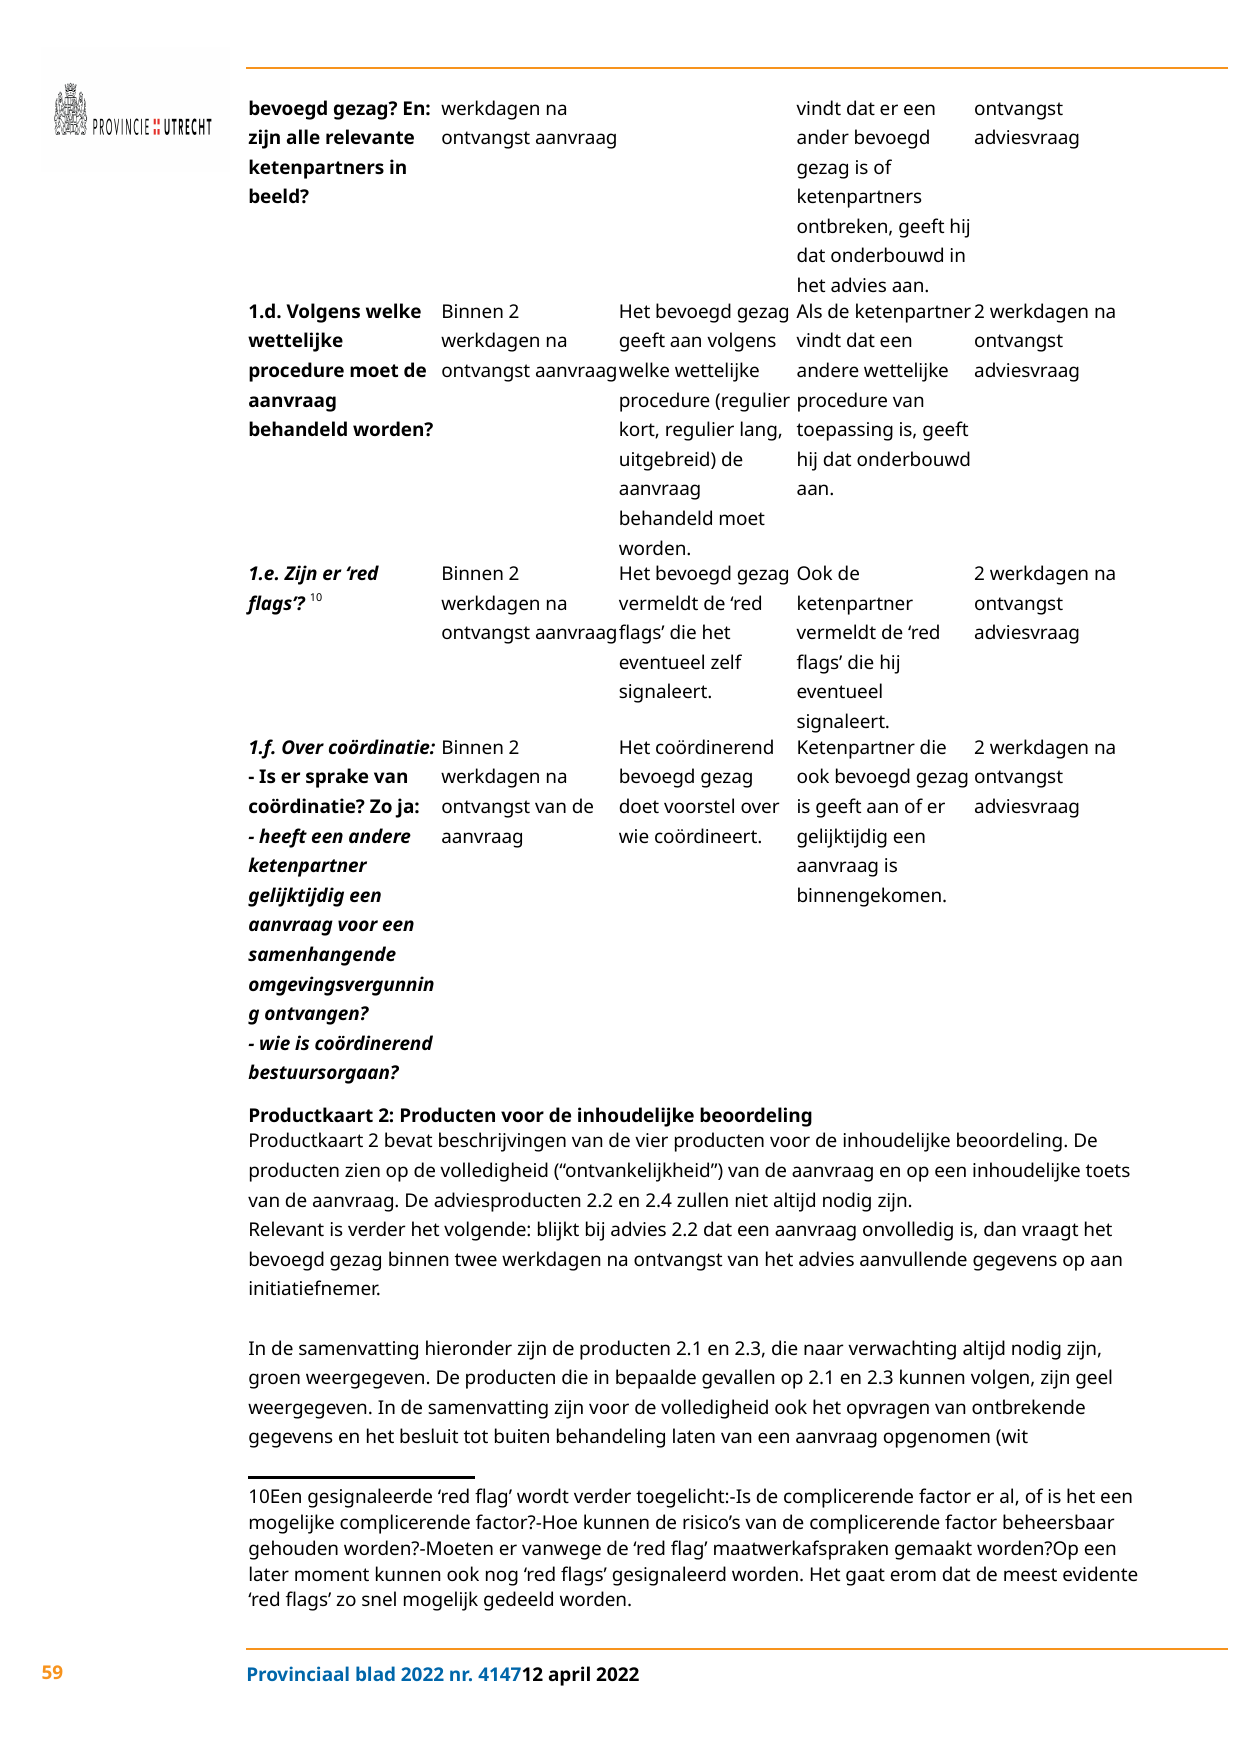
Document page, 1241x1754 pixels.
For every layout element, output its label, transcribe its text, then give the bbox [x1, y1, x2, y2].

table_cell - [619, 95, 796, 298]
table_cell bevoegd gezag? En: zijn alle relevante ketenpartners in beeld? [248, 95, 441, 298]
table_cell Binnen 2 werkdagen na ontvangst aanvraag [441, 560, 619, 734]
text Relevant is verder het volgende: blijkt bij advies 2.2 dat een aanvraag onvolledig is, dan vraagt het bevoegd gezag binnen twee werkdagen na ontvangst van het advies aanvullende gegevens op aan initiatiefnemer. [248, 1216, 1152, 1301]
table_cell Het coördinerend bevoegd gezag doet voorstel over wie coördineert. [619, 734, 796, 1085]
table_cell 1.e. Zijn er ‘red flags’? [248, 560, 441, 734]
table_cell Ketenpartner die ook bevoegd gezag is geeft aan of er gelijktijdig een aanvraag is binnengekomen. [796, 734, 974, 1085]
table_cell werkdagen na ontvangst aanvraag [441, 95, 619, 298]
table_cell 2 werkdagen na ontvangst adviesvraag [974, 560, 1152, 734]
table_cell 2 werkdagen na ontvangst adviesvraag [974, 734, 1152, 1085]
text In de samenvatting hieronder zijn de producten 2.1 en 2.3, die naar verwachting altijd nodig zijn, groen weergegeven. De producten die in bepaalde gevallen op 2.1 en 2.3 kunnen volgen, zijn geel weergegeven. In de samenvatting zijn voor de volledigheid ook het opvragen van ontbrekende gegevens en het besluit tot buiten behandeling laten van een aanvraag opgenomen (wit [248, 1335, 1152, 1449]
table_cell Binnen 2 werkdagen na ontvangst aanvraag [441, 298, 619, 560]
table_cell Het bevoegd gezag vermeldt de ‘red flags’ die het eventueel zelf signaleert. [619, 560, 796, 734]
table_cell 2 werkdagen na ontvangst adviesvraag [974, 298, 1152, 560]
table_cell ontvangst adviesvraag [974, 95, 1152, 298]
table_cell 1.d. Volgens welke wettelijke procedure moet de aanvraag behandeld worden? [248, 298, 441, 560]
table_cell Als de ketenpartner vindt dat een andere wettelijke procedure van toepassing is, geeft hij dat onderbouwd aan. [796, 298, 974, 560]
text Productkaart 2: Producten voor de inhoudelijke beoordeling [248, 1102, 1152, 1128]
table_cell Ook de ketenpartner vermeldt de ‘red flags’ die hij eventueel signaleert. [796, 560, 974, 734]
table_cell Binnen 2 werkdagen na ontvangst van de aanvraag [441, 734, 619, 1085]
text Productkaart 2 bevat beschrijvingen van de vier producten voor de inhoudelijke beoordeling. De producten zien op de volledigheid (“ontvankelijkheid”) van de aanvraag en op een inhoudelijke toets van de aanvraag. De adviesproducten 2.2 en 2.4 zullen niet altijd nodig zijn. [248, 1128, 1152, 1213]
table_cell 1.f. Over coördinatie: - Is er sprake van coördinatie? Zo ja: - heeft een andere ketenpartner gelijktijdig een aanvraag voor een samenhangende omgevingsvergunning ontvangen? - wie is coördinerend bestuursorgaan? [248, 734, 441, 1085]
table_cell vindt dat er een ander bevoegd gezag is of ketenpartners ontbreken, geeft hij dat onderbouwd in het advies aan. [796, 95, 974, 298]
table_cell Het bevoegd gezag geeft aan volgens welke wettelijke procedure (regulier kort, regulier lang, uitgebreid) de aanvraag behandeld moet worden. [619, 298, 796, 560]
picture [41, 47, 231, 172]
